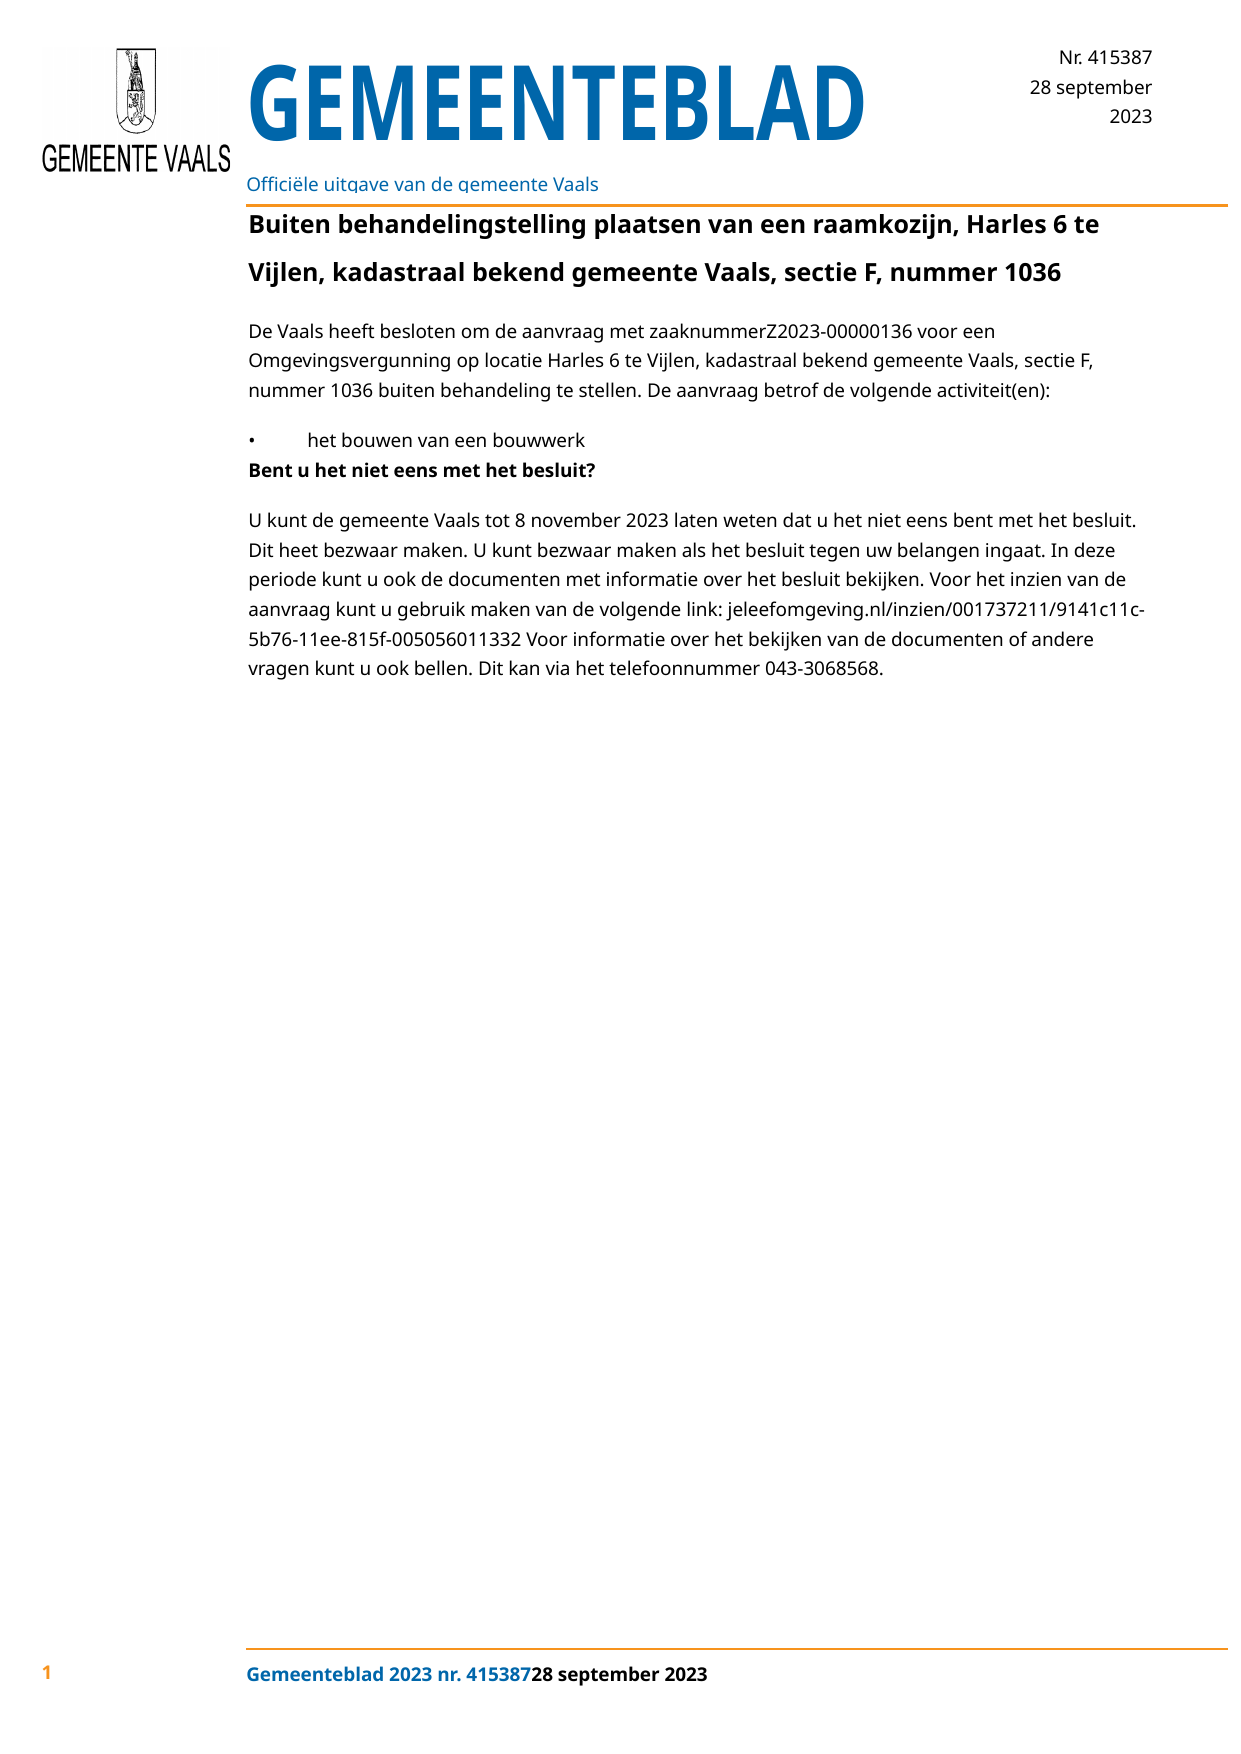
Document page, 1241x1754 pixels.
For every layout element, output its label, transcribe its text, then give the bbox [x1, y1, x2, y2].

text Bent u het niet eens met het besluit? [248, 457, 1152, 483]
text De Vaals heeft besloten om de aanvraag met zaaknummerZ2023-00000136 voor een Omgevingsvergunning op locatie Harles 6 te Vijlen, kadastraal bekend gemeente Vaals, sectie F, nummer 1036 buiten behandeling te stellen. De aanvraag betrof de volgende activiteit(en): [248, 318, 1152, 403]
picture [41, 47, 231, 172]
text U kunt de gemeente Vaals tot 8 november 2023 laten weten dat u het niet eens bent met het besluit. Dit heet bezwaar maken. U kunt bezwaar maken als het besluit tegen uw belangen ingaat. In deze periode kunt u ook de documenten met informatie over het besluit bekijken. Voor het inzien van de aanvraag kunt u gebruik maken van de volgende link: jeleefomgeving.nl/inzien/001737211/9141c11c-5b76-11ee-815f-005056011332 Voor informatie over het bekijken van de documenten of andere vragen kunt u ook bellen. Dit kan via het telefoonnummer 043-3068568. [248, 507, 1152, 681]
text Buiten behandelingstelling plaatsen van een raamkozijn, Harles 6 te Vijlen, kadastraal bekend gemeente Vaals, sectie F, nummer 1036 [248, 207, 1152, 288]
list het bouwen van een bouwwerk [248, 427, 1152, 453]
